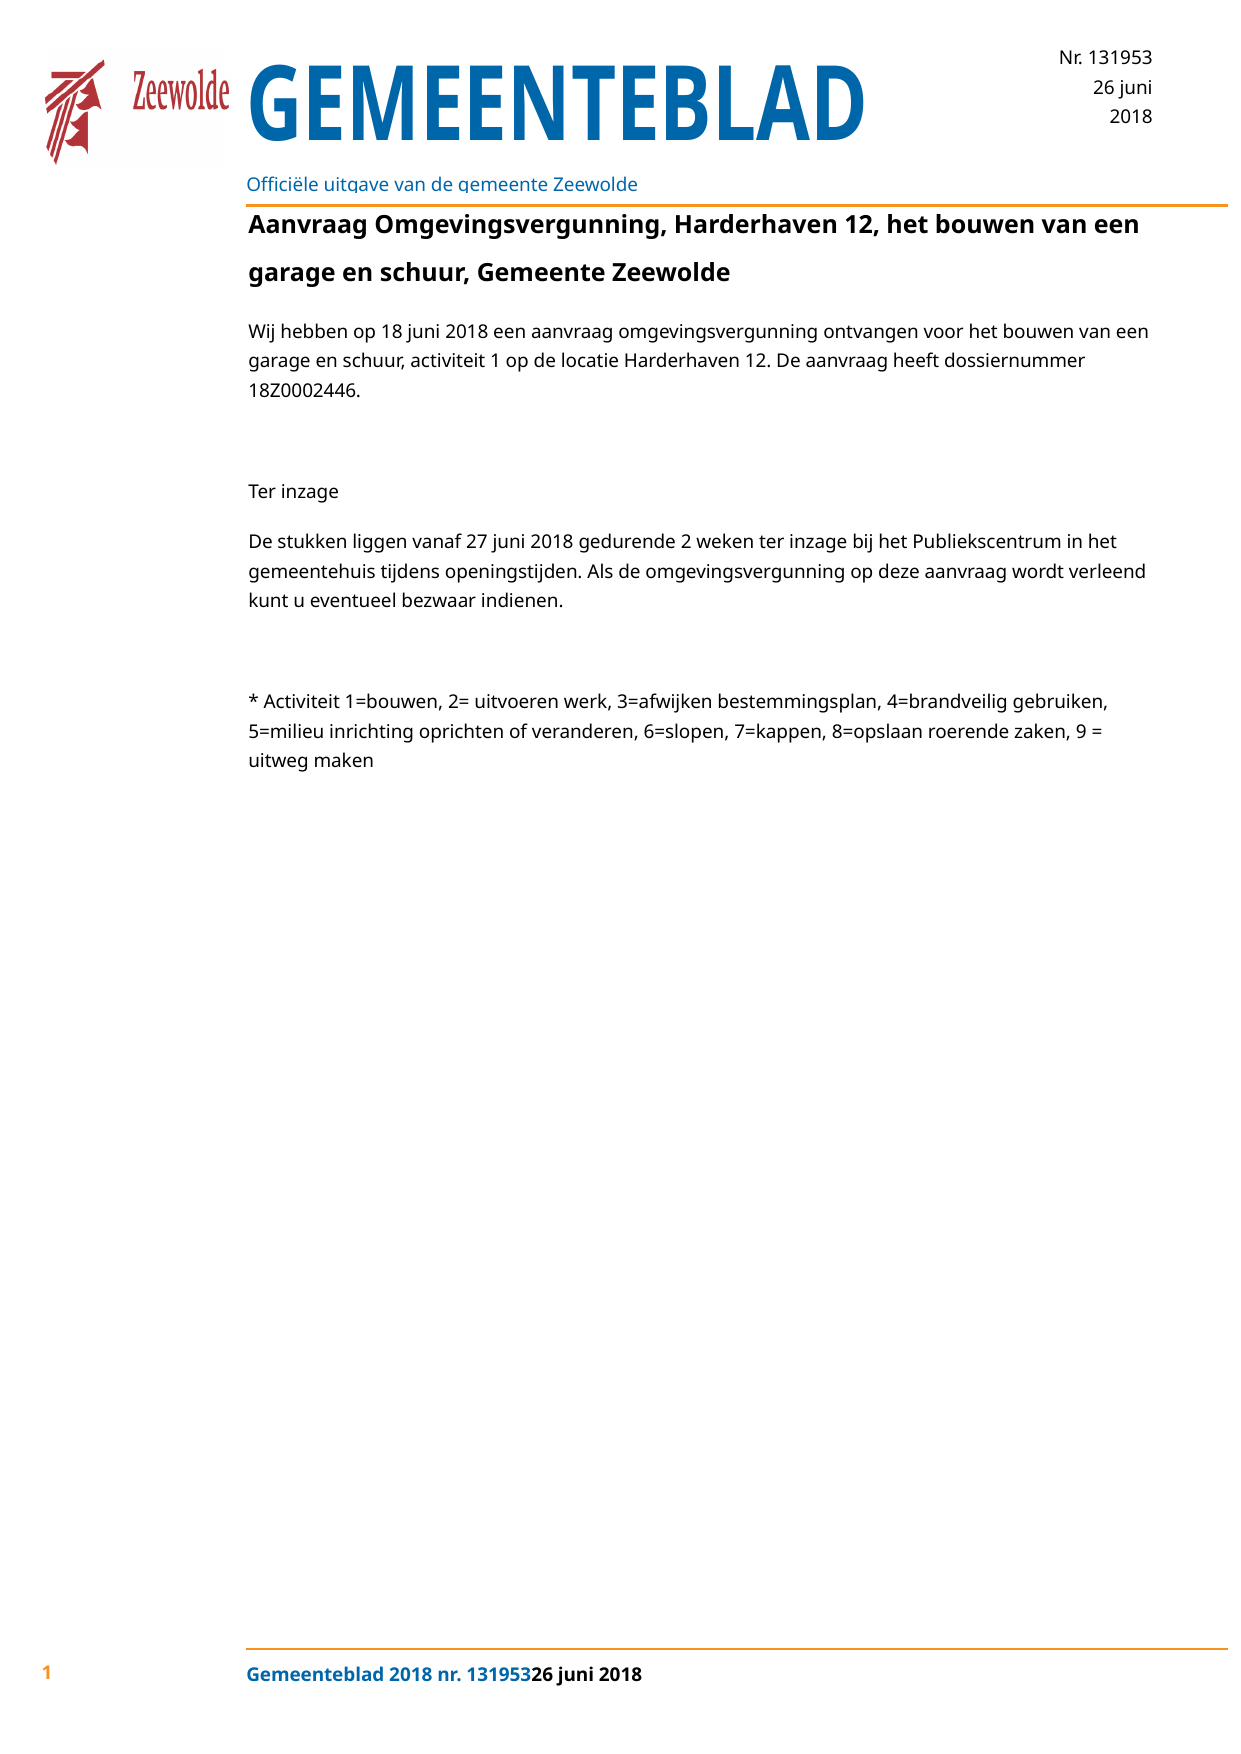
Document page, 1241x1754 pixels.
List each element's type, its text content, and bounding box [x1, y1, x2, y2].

text * Activiteit 1=bouwen, 2= uitvoeren werk, 3=afwijken bestemmingsplan, 4=brandveilig gebruiken, 5=milieu inrichting oprichten of veranderen, 6=slopen, 7=kappen, 8=opslaan roerende zaken, 9 = uitweg maken [248, 688, 1152, 773]
picture [41, 47, 231, 172]
text De stukken liggen vanaf 27 juni 2018 gedurende 2 weken ter inzage bij het Publiekscentrum in het gemeentehuis tijdens openingstijden. Als de omgevingsvergunning op deze aanvraag wordt verleend kunt u eventueel bezwaar indienen. [248, 528, 1152, 613]
text Aanvraag Omgevingsvergunning, Harderhaven 12, het bouwen van een garage en schuur, Gemeente Zeewolde [248, 207, 1152, 288]
text Ter inzage [248, 478, 1152, 504]
text Wij hebben op 18 juni 2018 een aanvraag omgevingsvergunning ontvangen voor het bouwen van een garage en schuur, activiteit 1 op de locatie Harderhaven 12. De aanvraag heeft dossiernummer 18Z0002446. [248, 318, 1152, 403]
